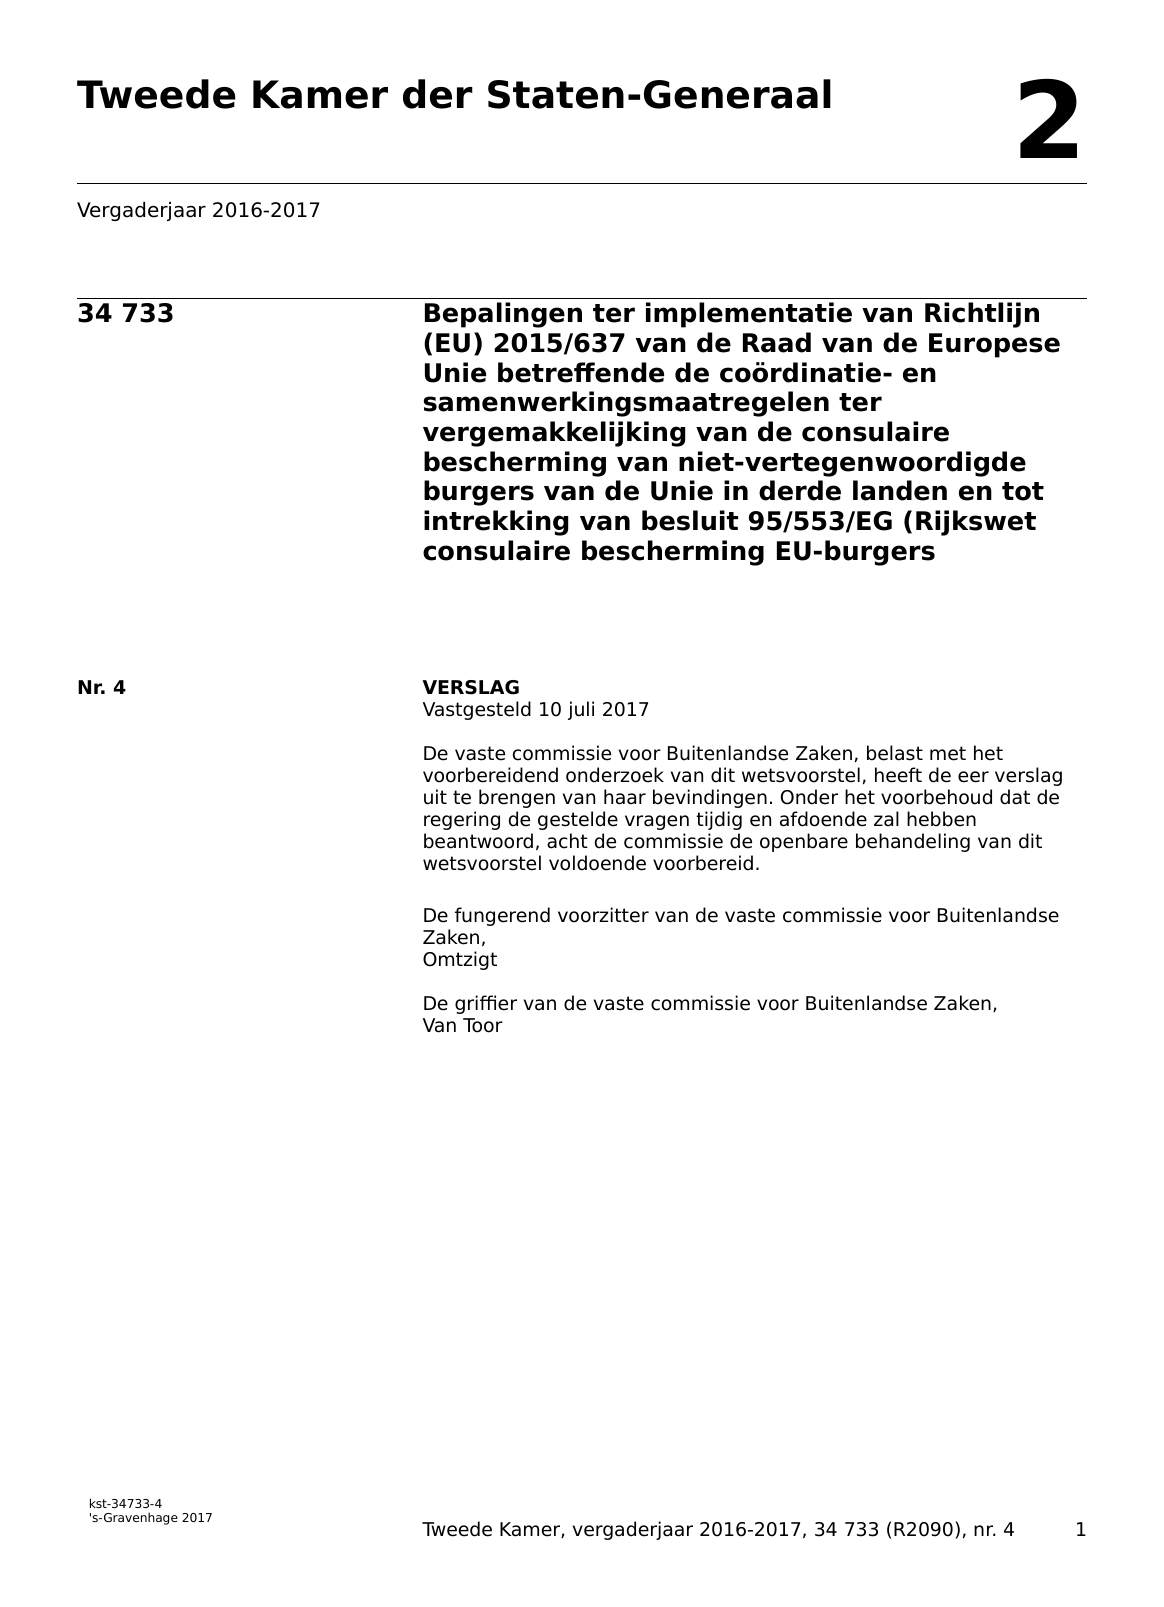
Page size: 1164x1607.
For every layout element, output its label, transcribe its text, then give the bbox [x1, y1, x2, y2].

subtitle Nr. 4 VERSLAG [77, 677, 1087, 699]
table_header Tweede Kamer der Staten-Generaal [77, 59, 886, 183]
text kst-34733-4 [88, 1497, 323, 1511]
text De fungerend voorzitter van de vaste commissie voor Buitenlandse Zaken, Omtzigt [422, 905, 1087, 971]
text De griffier van de vaste commissie voor Buitenlandse Zaken, Van Toor [422, 993, 1087, 1037]
subtitle 34 733 Bepalingen ter implementatie van Richtlijn (EU) 2015/637 van de Raad van de Europese Unie betreffende de coördinatie- en samenwerkingsmaatregelen ter vergemakkelijking van de consulaire bescherming van niet-vertegenwoordigde burgers van de Unie in derde landen en tot intrekking van besluit 95/553/EG (Rijkswet consulaire bescherming EU-burgers [77, 299, 1087, 566]
table_header 2 [886, 59, 1087, 183]
table_cell Vergaderjaar 2016-2017 [77, 184, 1087, 298]
text 's-Gravenhage 2017 [88, 1511, 323, 1525]
text De vaste commissie voor Buitenlandse Zaken, belast met het voorbereidend onderzoek van dit wetsvoorstel, heeft de eer verslag uit te brengen van haar bevindingen. Onder het voorbehoud dat de regering de gestelde vragen tijdig en afdoende zal hebben beantwoord, acht de commissie de openbare behandeling van dit wetsvoorstel voldoende voorbereid. [422, 743, 1087, 875]
text Vastgesteld 10 juli 2017 [422, 699, 1087, 721]
